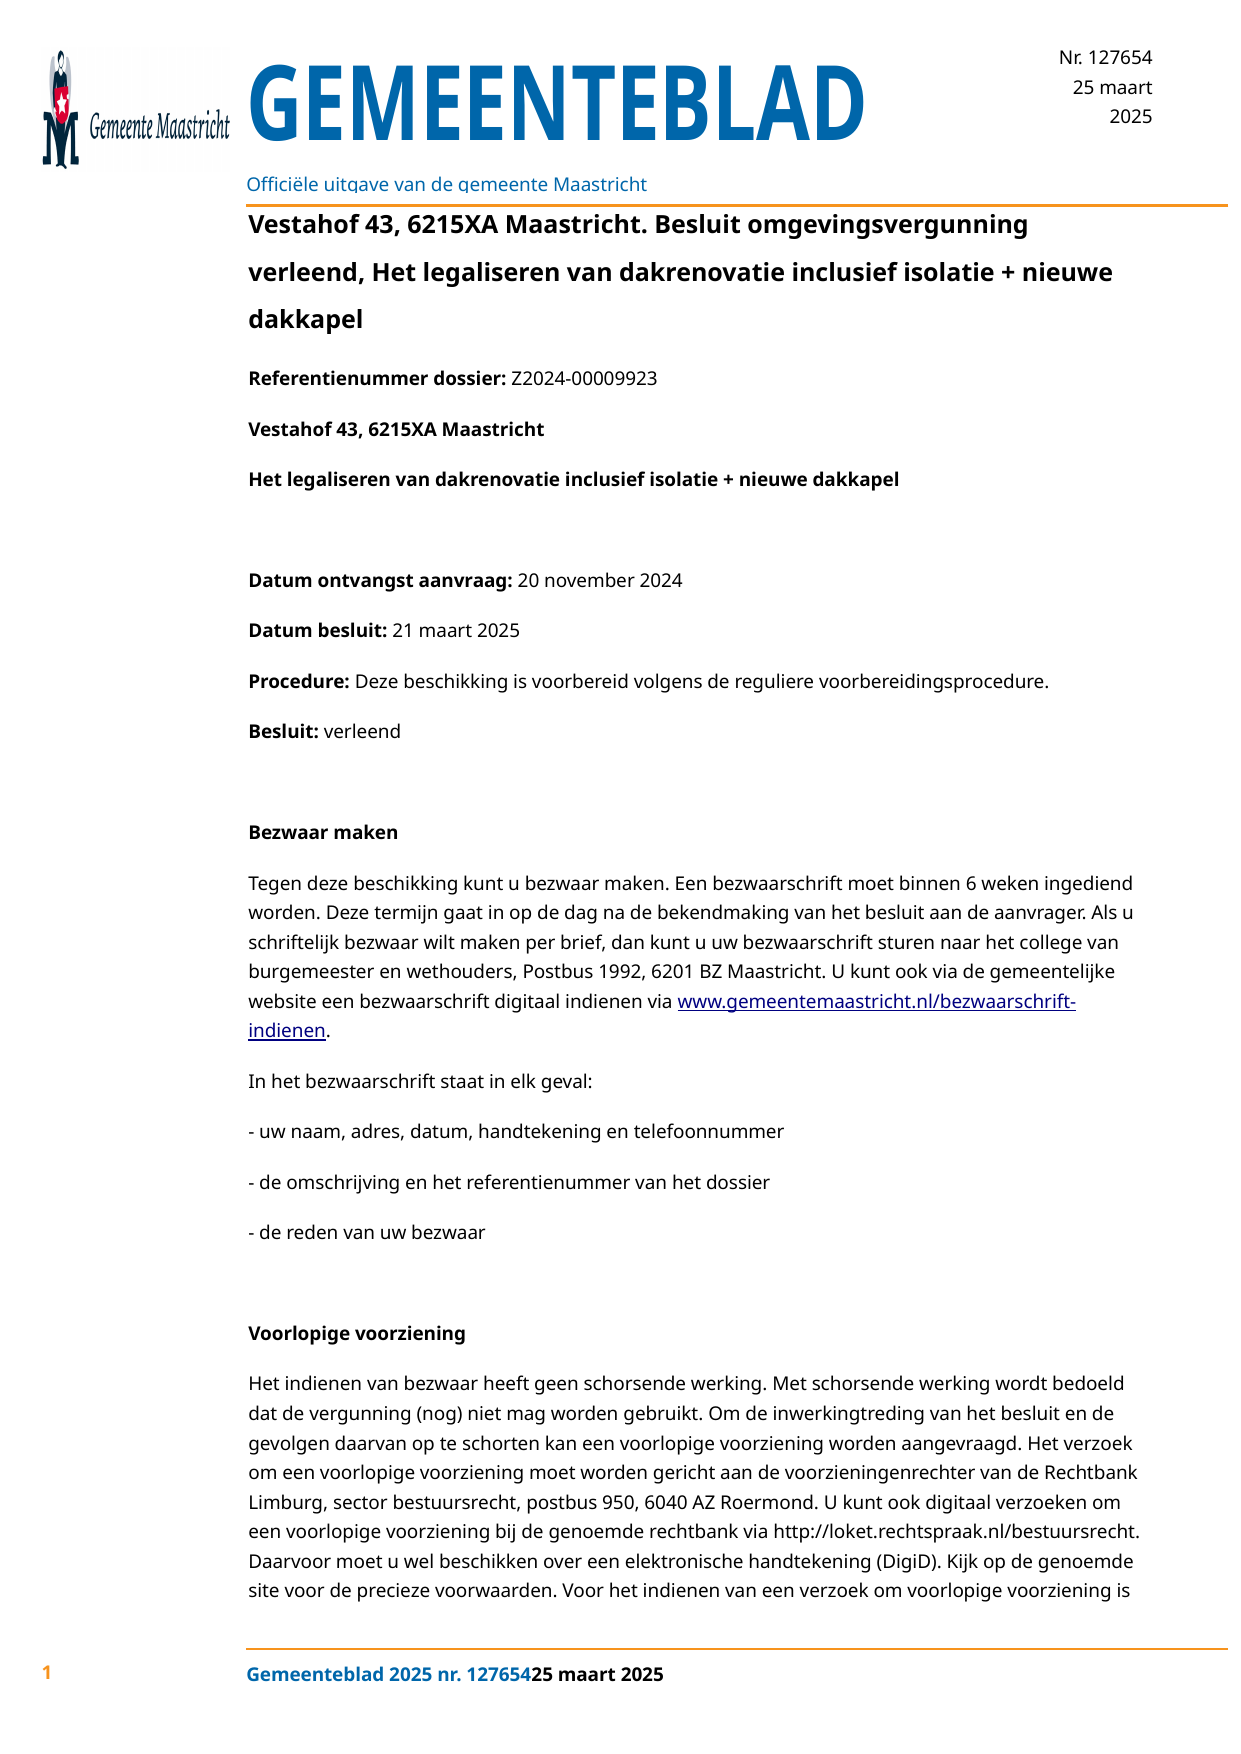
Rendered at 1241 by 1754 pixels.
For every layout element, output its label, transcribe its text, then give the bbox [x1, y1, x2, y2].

text Vestahof 43, 6215XA Maastricht [248, 416, 1152, 442]
text Referentienummer dossier: Z2024-00009923 [248, 366, 1152, 391]
text Het legaliseren van dakrenovatie inclusief isolatie + nieuwe dakkapel [248, 466, 1152, 492]
text - de omschrijving en het referentienummer van het dossier [248, 1169, 1152, 1194]
text Datum ontvangst aanvraag: 20 november 2024 [248, 567, 1152, 593]
text In het bezwaarschrift staat in elk geval: [248, 1068, 1152, 1094]
text Besluit: verleend [248, 718, 1152, 744]
text Procedure: Deze beschikking is voorbereid volgens de reguliere voorbereidingsprocedure. [248, 668, 1152, 694]
text Het indienen van bezwaar heeft geen schorsende werking. Met schorsende werking wordt bedoeld dat de vergunning (nog) niet mag worden gebruikt. Om de inwerkingtreding van het besluit en de gevolgen daarvan op te schorten kan een voorlopige voorziening worden aangevraagd. Het verzoek om een voorlopige voorziening moet worden gericht aan de voorzieningenrechter van de Rechtbank Limburg, sector bestuursrecht, postbus 950, 6040 AZ Roermond. U kunt ook digitaal verzoeken om een voorlopige voorziening bij de genoemde rechtbank via http://loket.rechtspraak.nl/bestuursrecht. Daarvoor moet u wel beschikken over een elektronische handtekening (DigiD). Kijk op de genoemde site voor de precieze voorwaarden. Voor het indienen van een verzoek om voorlopige voorziening is [248, 1371, 1152, 1603]
text Bezwaar maken [248, 819, 1152, 845]
picture [41, 47, 231, 172]
text - de reden van uw bezwaar [248, 1219, 1152, 1245]
text Datum besluit: 21 maart 2025 [248, 618, 1152, 643]
text Vestahof 43, 6215XA Maastricht. Besluit omgevingsvergunning verleend, Het legaliseren van dakrenovatie inclusief isolatie + nieuwe dakkapel [248, 207, 1152, 336]
text Voorlopige voorziening [248, 1320, 1152, 1346]
text - uw naam, adres, datum, handtekening en telefoonnummer [248, 1118, 1152, 1144]
text Tegen deze beschikking kunt u bezwaar maken. Een bezwaarschrift moet binnen 6 weken ingediend worden. Deze termijn gaat in op de dag na de bekendmaking van het besluit aan de aanvrager. Als u schriftelijk bezwaar wilt maken per brief, dan kunt u uw bezwaarschrift sturen naar het college van burgemeester en wethouders, Postbus 1992, 6201 BZ Maastricht. U kunt ook via de gemeentelijke website een bezwaarschrift digitaal indienen via www.gemeentemaastricht.nl/bezwaarschrift-indienen. [248, 870, 1152, 1043]
